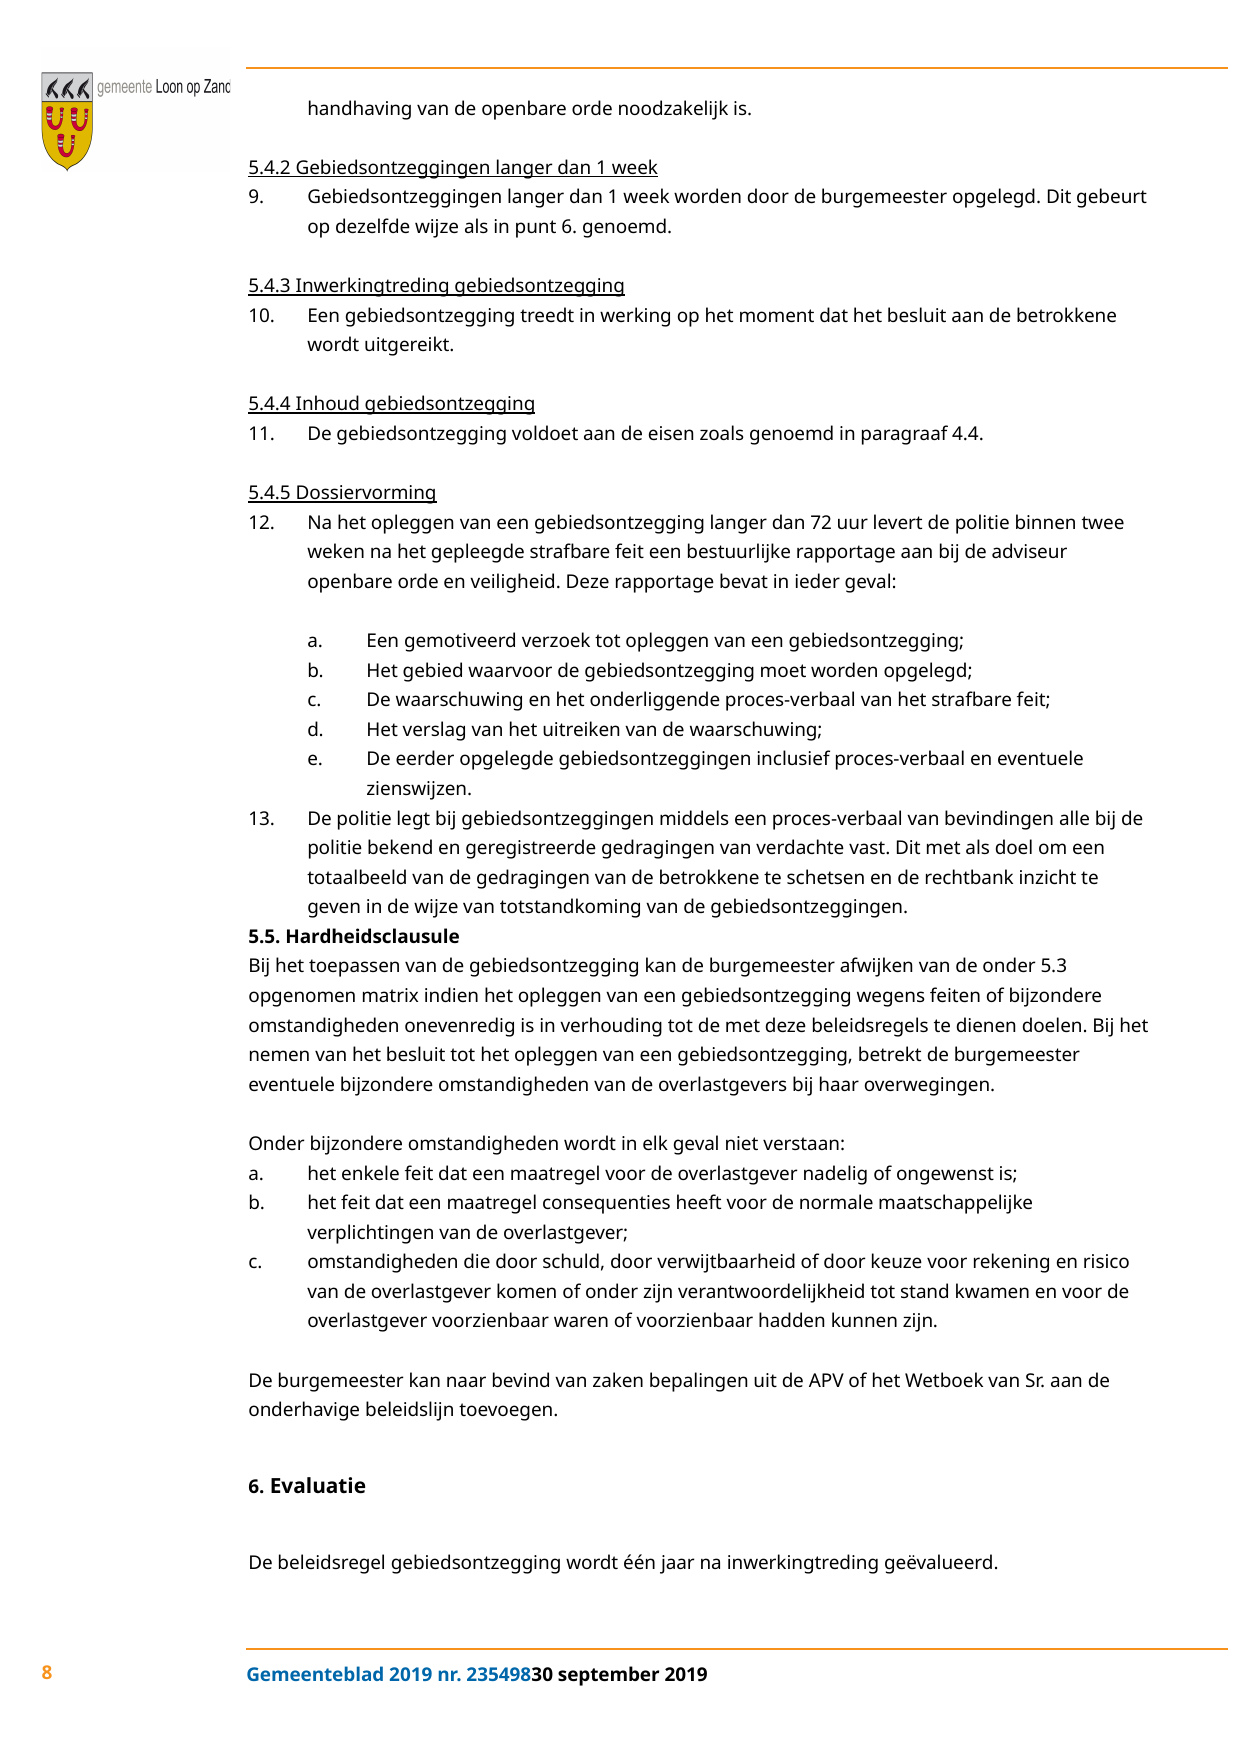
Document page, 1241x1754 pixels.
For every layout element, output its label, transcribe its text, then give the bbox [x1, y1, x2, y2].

list Na het opleggen van een gebiedsontzegging langer dan 72 uur levert de politie binnen twee weken na het gepleegde strafbare feit een bestuurlijke rapportage aan bij de adviseur openbare orde en veiligheid. Deze rapportage bevat in ieder geval: [248, 509, 1152, 594]
list Een gebiedsontzegging treedt in werking op het moment dat het besluit aan de betrokkene wordt uitgereikt. [248, 302, 1152, 357]
text 5.4.2 Gebiedsontzeggingen langer dan 1 week [248, 154, 1152, 180]
list omstandigheden die door schuld, door verwijtbaarheid of door keuze voor rekening en risico van de overlastgever komen of onder zijn verantwoordelijkheid tot stand kwamen en voor de overlastgever voorzienbaar waren of voorzienbaar hadden kunnen zijn. [248, 1248, 1152, 1333]
list Gebiedsontzeggingen langer dan 1 week worden door de burgemeester opgelegd. Dit gebeurt op dezelfde wijze als in punt 6. genoemd. [248, 183, 1152, 239]
text 5.4.4 Inhoud gebiedsontzegging [248, 391, 1152, 416]
list De eerder opgelegde gebiedsontzeggingen inclusief proces-verbaal en eventuele zienswijzen. [307, 746, 1152, 801]
text Bij het toepassen van de gebiedsontzegging kan de burgemeester afwijken van de onder 5.3 opgenomen matrix indien het opleggen van een gebiedsontzegging wegens feiten of bijzondere omstandigheden onevenredig is in verhouding tot de met deze beleidsregels te dienen doelen. Bij het nemen van het besluit tot het opleggen van een gebiedsontzegging, betrekt de burgemeester eventuele bijzondere omstandigheden van de overlastgevers bij haar overwegingen. [248, 953, 1152, 1097]
list De gebiedsontzegging voldoet aan de eisen zoals genoemd in paragraaf 4.4. [248, 420, 1152, 446]
text Onder bijzondere omstandigheden wordt in elk geval niet verstaan: [248, 1130, 1152, 1156]
picture [41, 47, 231, 172]
list het enkele feit dat een maatregel voor de overlastgever nadelig of ongewenst is; [248, 1160, 1152, 1186]
text 5.4.3 Inwerkingtreding gebiedsontzegging [248, 272, 1152, 298]
list De politie legt bij gebiedsontzeggingen middels een proces-verbaal van bevindingen alle bij de politie bekend en geregistreerde gedragingen van verdachte vast. Dit met als doel om een totaalbeeld van de gedragingen van de betrokkene te schetsen en de rechtbank inzicht te geven in de wijze van totstandkoming van de gebiedsontzeggingen. [248, 805, 1152, 919]
text De burgemeester kan naar bevind van zaken bepalingen uit de APV of het Wetboek van Sr. aan de onderhavige beleidslijn toevoegen. [248, 1367, 1152, 1422]
list handhaving van de openbare orde noodzakelijk is. [248, 95, 1152, 121]
text 5.5. Hardheidsclausule [248, 923, 1152, 949]
list Het gebied waarvoor de gebiedsontzegging moet worden opgelegd; [307, 657, 1152, 683]
list Het verslag van het uitreiken van de waarschuwing; [307, 716, 1152, 742]
text 5.4.5 Dossiervorming [248, 479, 1152, 505]
list het feit dat een maatregel consequenties heeft voor de normale maatschappelijke verplichtingen van de overlastgever; [248, 1189, 1152, 1245]
list De waarschuwing en het onderliggende proces-verbaal van het strafbare feit; [307, 686, 1152, 712]
text De beleidsregel gebiedsontzegging wordt één jaar na inwerkingtreding geëvalueerd. [248, 1549, 1152, 1575]
text 6. Evaluatie [248, 1472, 1152, 1500]
list Een gemotiveerd verzoek tot opleggen van een gebiedsontzegging; [307, 627, 1152, 653]
